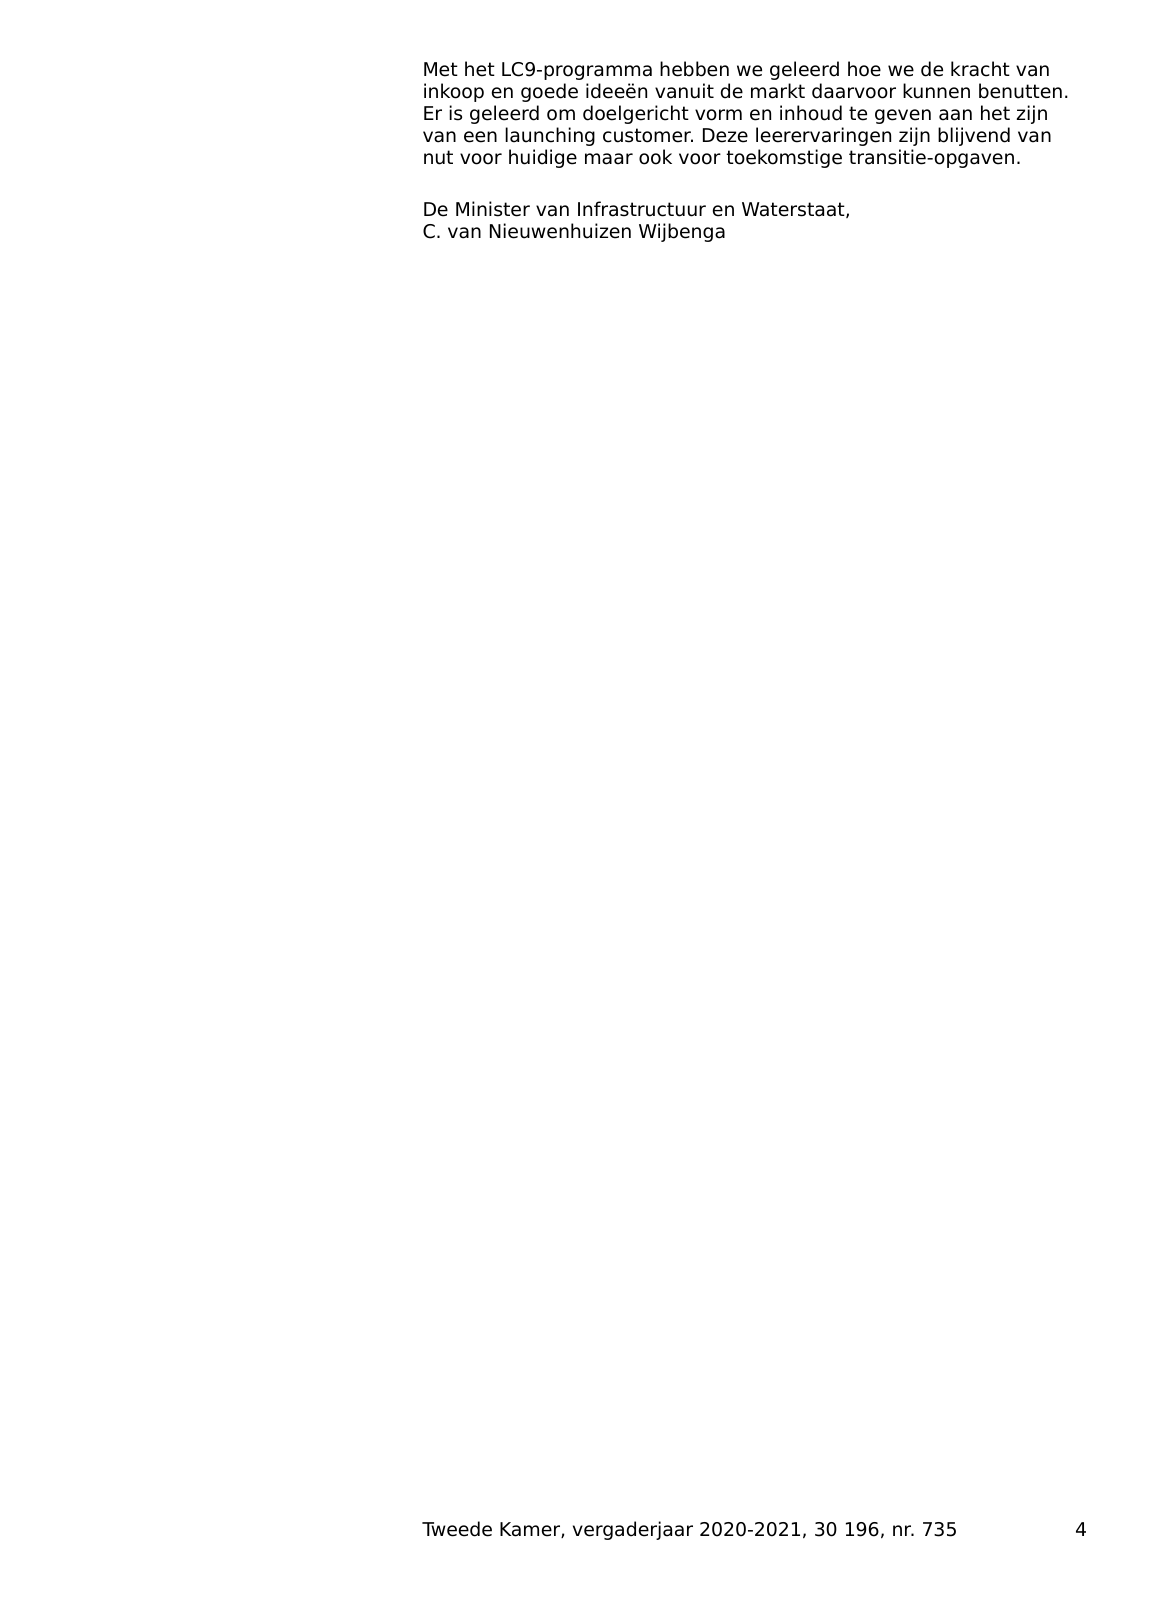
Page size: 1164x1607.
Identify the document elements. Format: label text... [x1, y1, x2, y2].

text De Minister van Infrastructuur en Waterstaat, C. van Nieuwenhuizen Wijbenga [422, 199, 1087, 243]
text Met het LC9-programma hebben we geleerd hoe we de kracht van inkoop en goede ideeën vanuit de markt daarvoor kunnen benutten. Er is geleerd om doelgericht vorm en inhoud te geven aan het zijn van een launching customer. Deze leerervaringen zijn blijvend van nut voor huidige maar ook voor toekomstige transitie-opgaven. [422, 59, 1087, 169]
